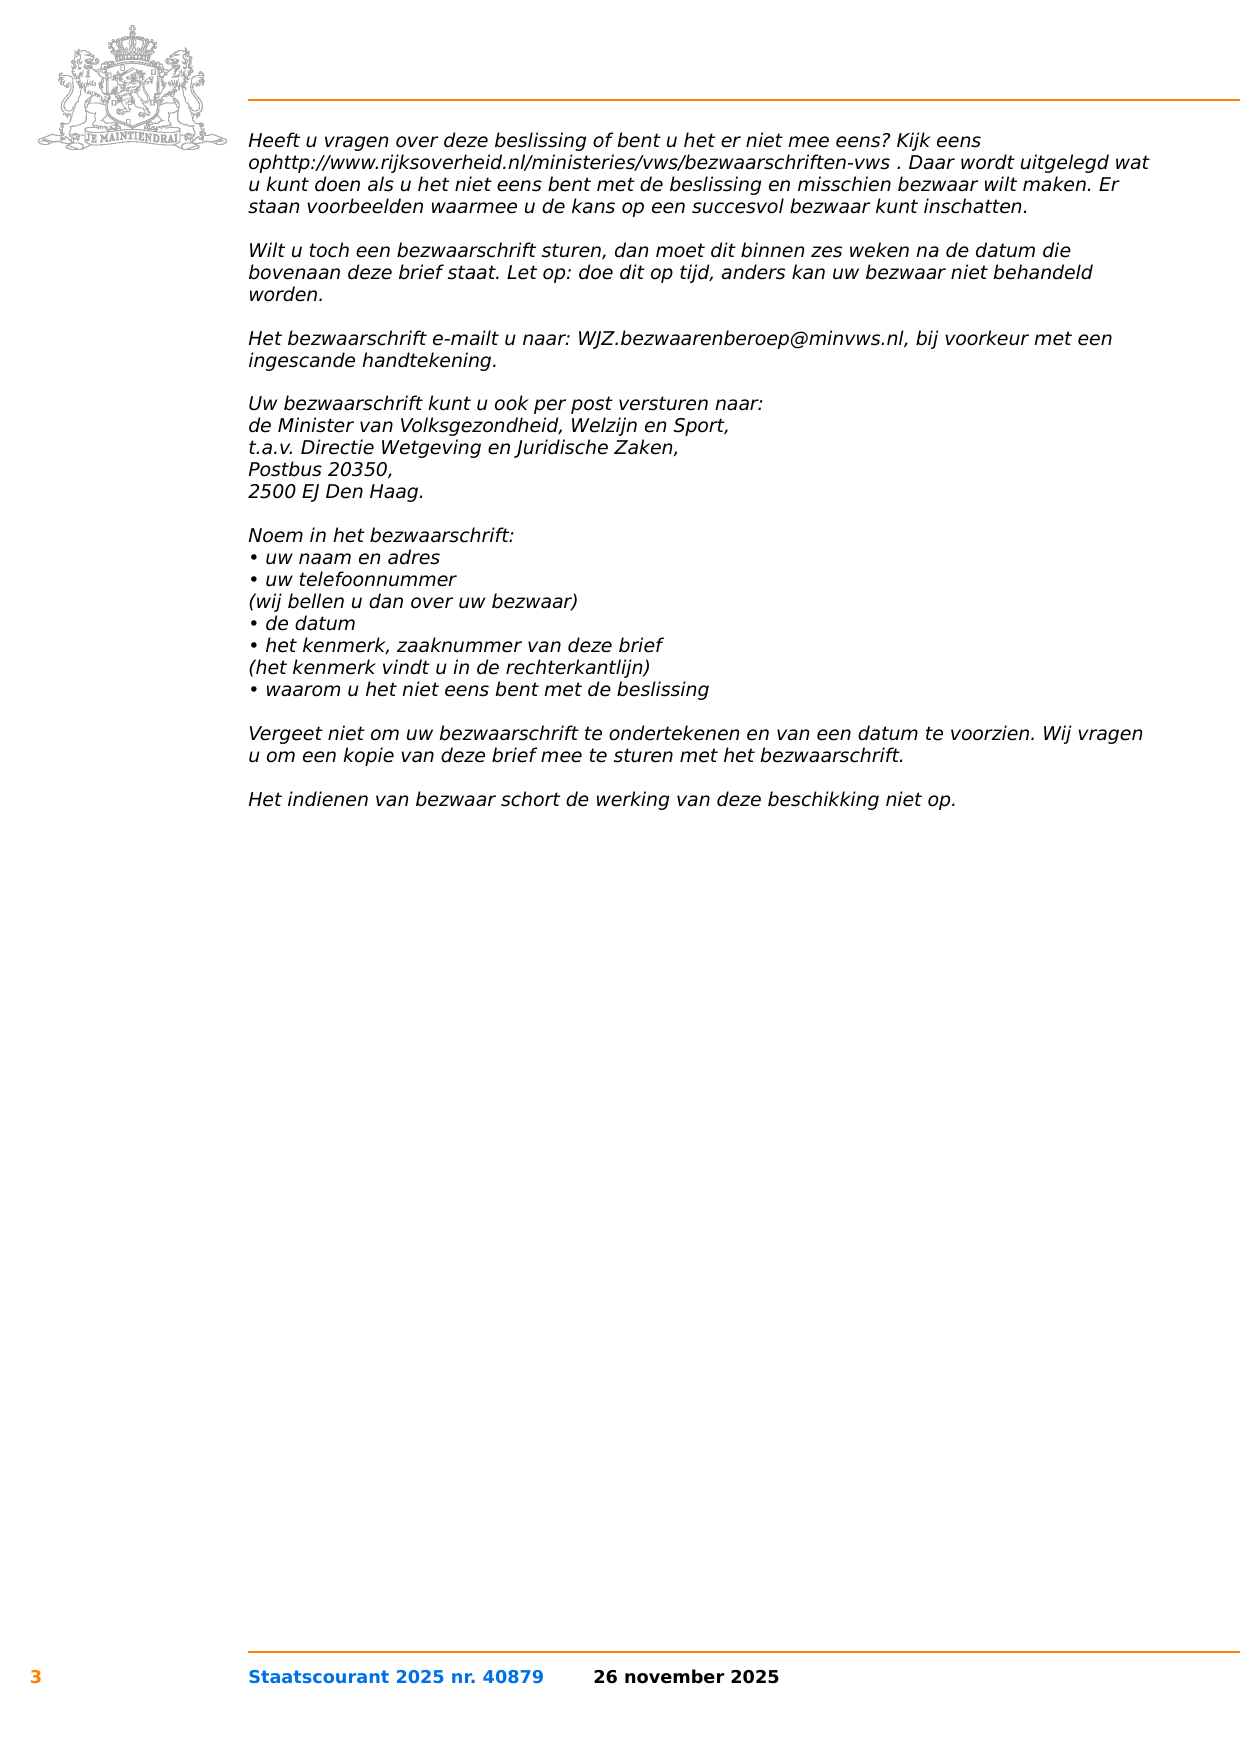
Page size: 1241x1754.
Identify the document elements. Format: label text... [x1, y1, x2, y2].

text • uw naam en adres [248, 547, 1163, 569]
text de Minister van Volksgezondheid, Welzijn en Sport, [248, 415, 1163, 437]
text (wij bellen u dan over uw bezwaar) [248, 591, 1163, 613]
text t.a.v. Directie Wetgeving en Juridische Zaken, [248, 437, 1163, 459]
text Uw bezwaarschrift kunt u ook per post versturen naar: [248, 393, 1163, 415]
text Wilt u toch een bezwaarschrift sturen, dan moet dit binnen zes weken na de datum die bovenaan deze brief staat. Let op: doe dit op tijd, anders kan uw bezwaar niet behandeld worden. [248, 240, 1163, 306]
text • het kenmerk, zaaknummer van deze brief [248, 635, 1163, 657]
text • uw telefoonnummer [248, 569, 1163, 591]
text (het kenmerk vindt u in de rechterkantlijn) [248, 657, 1163, 679]
picture [38, 25, 227, 150]
text • de datum [248, 613, 1163, 635]
text • waarom u het niet eens bent met de beslissing [248, 679, 1163, 701]
text Het bezwaarschrift e-mailt u naar: WJZ.bezwaarenberoep@minvws.nl, bij voorkeur met een ingescande handtekening. [248, 327, 1163, 371]
text Postbus 20350, [248, 459, 1163, 481]
text 2500 EJ Den Haag. [248, 481, 1163, 503]
text Noem in het bezwaarschrift: [248, 525, 1163, 547]
text Vergeet niet om uw bezwaarschrift te ondertekenen en van een datum te voorzien. Wij vragen u om een kopie van deze brief mee te sturen met het bezwaarschrift. [248, 723, 1163, 767]
text Het indienen van bezwaar schort de werking van deze beschikking niet op. [248, 789, 1163, 811]
text Heeft u vragen over deze beslissing of bent u het er niet mee eens? Kijk eens ophttp://www.rijksoverheid.nl/ministeries/vws/bezwaarschriften-vws . Daar wordt uitgelegd wat u kunt doen als u het niet eens bent met de beslissing en misschien bezwaar wilt maken. Er staan voorbeelden waarmee u de kans op een succesvol bezwaar kunt inschatten. [248, 130, 1163, 218]
